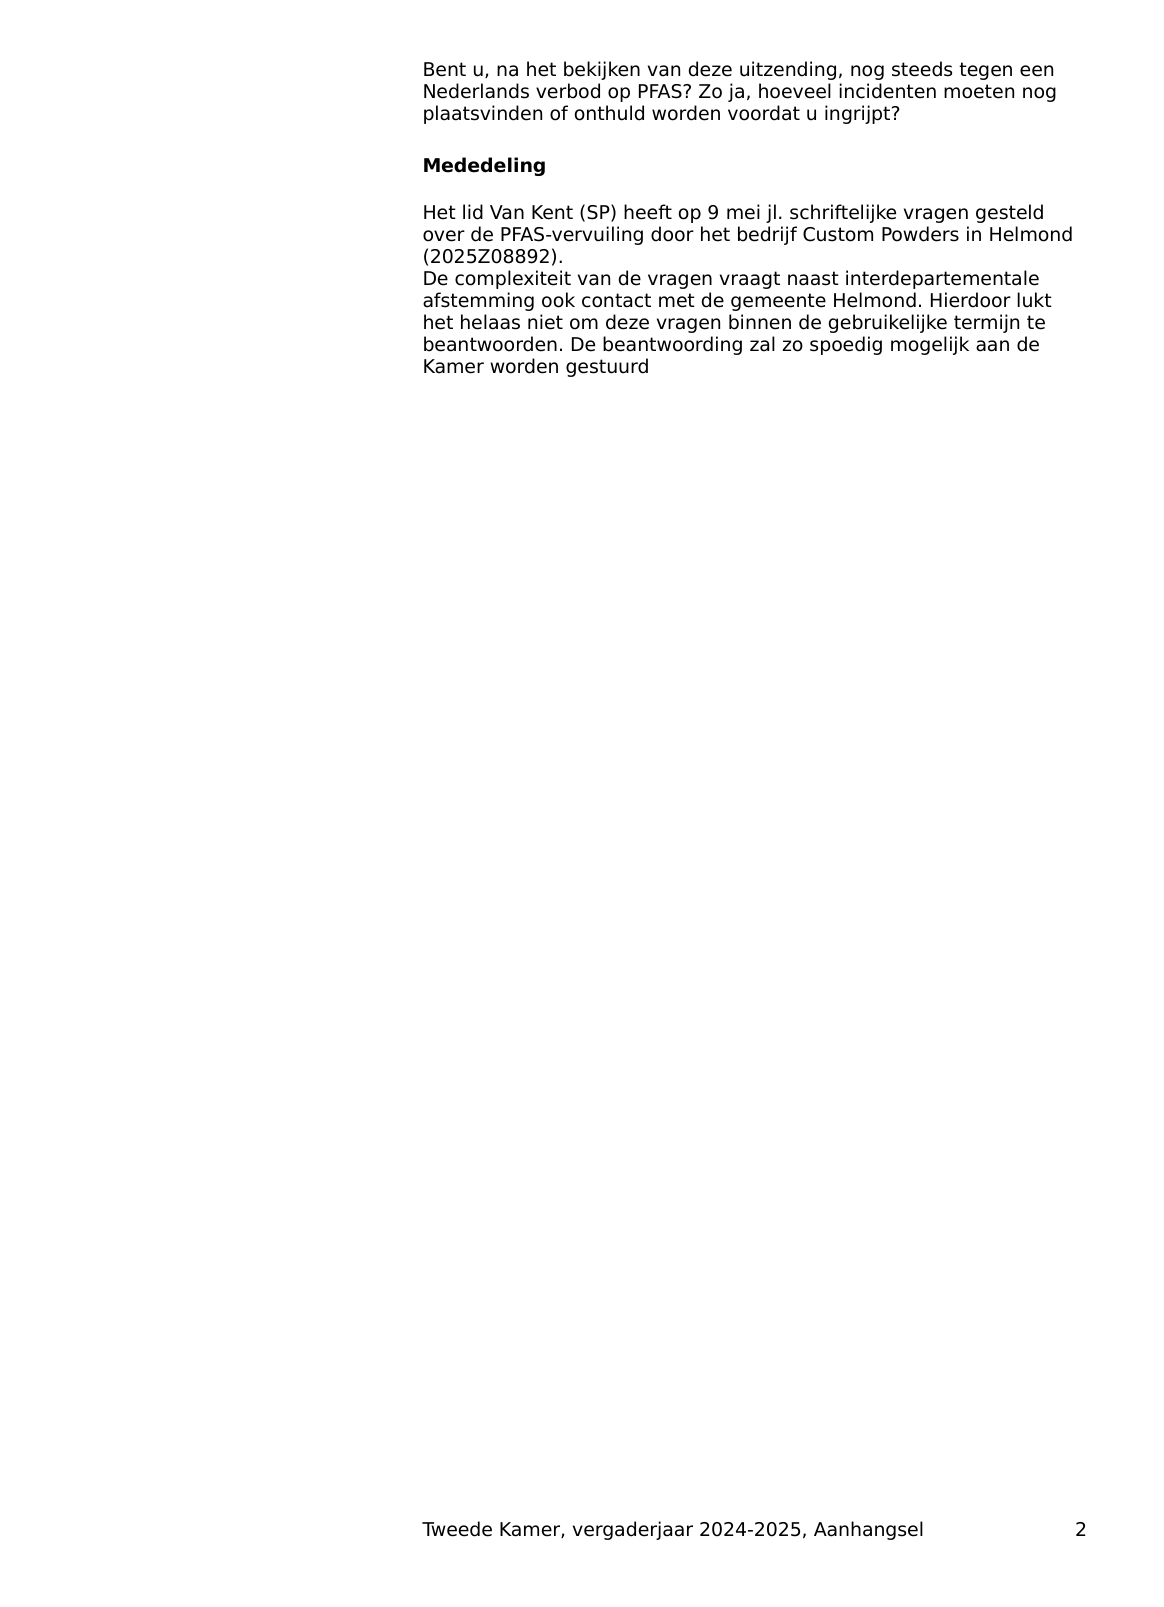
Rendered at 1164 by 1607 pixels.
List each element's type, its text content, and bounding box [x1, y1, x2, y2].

text De complexiteit van de vragen vraagt naast interdepartementale afstemming ook contact met de gemeente Helmond. Hierdoor lukt het helaas niet om deze vragen binnen de gebruikelijke termijn te beantwoorden. De beantwoording zal zo spoedig mogelijk aan de Kamer worden gestuurd [422, 268, 1087, 378]
text Bent u, na het bekijken van deze uitzending, nog steeds tegen een Nederlands verbod op PFAS? Zo ja, hoeveel incidenten moeten nog plaatsvinden of onthuld worden voordat u ingrijpt? [422, 59, 1087, 125]
text Het lid Van Kent (SP) heeft op 9 mei jl. schriftelijke vragen gesteld over de PFAS-vervuiling door het bedrijf Custom Powders in Helmond (2025Z08892). [422, 202, 1087, 268]
subtitle Mededeling [422, 155, 1087, 177]
